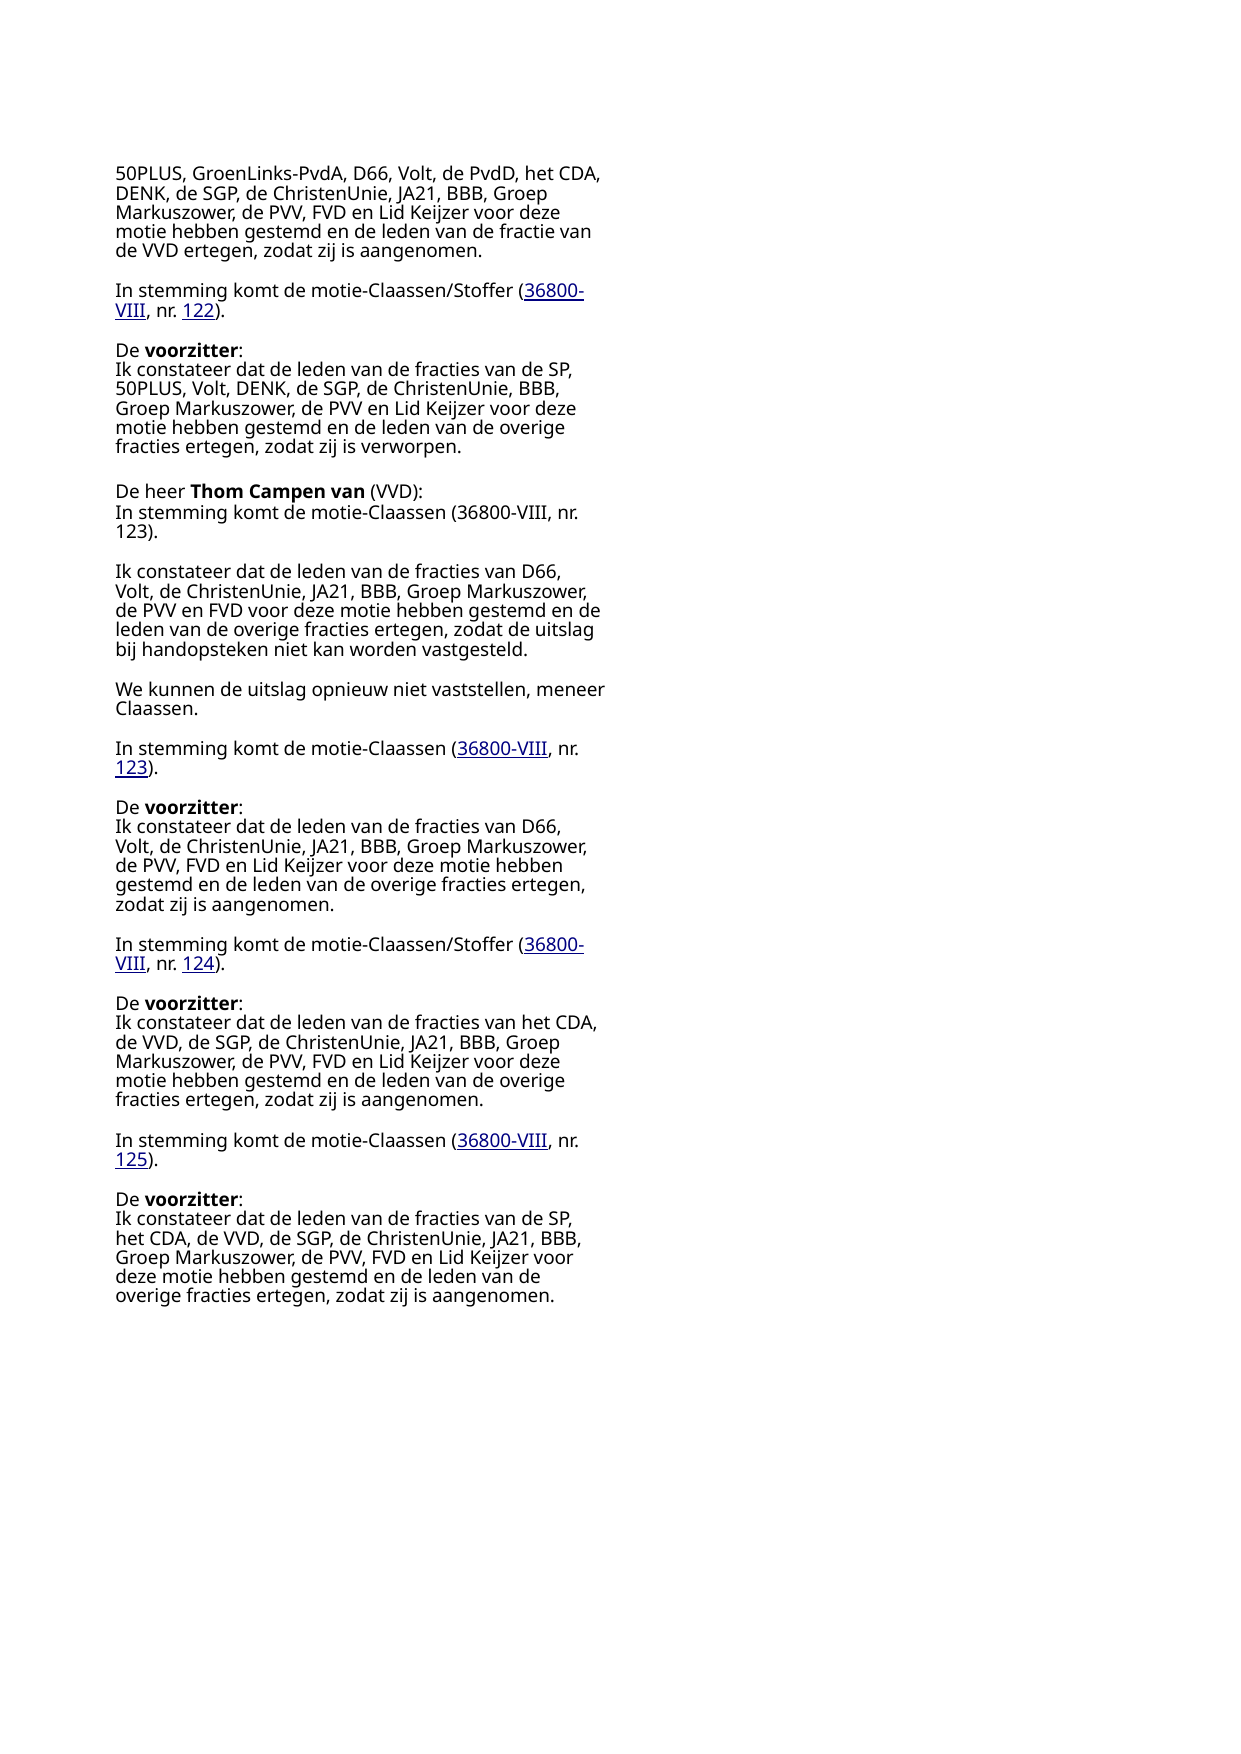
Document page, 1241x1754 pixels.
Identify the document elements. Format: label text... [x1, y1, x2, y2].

text Ik constateer dat de leden van de fracties van het CDA, de VVD, de SGP, de ChristenUnie, JA21, BBB, Groep Markuszower, de PVV, FVD en Lid Keijzer voor deze motie hebben gestemd en de leden van de overige fracties ertegen, zodat zij is aangenomen. [115, 1014, 605, 1111]
text In stemming komt de motie-Claassen/Stoffer (36800-VIII, nr. 124). [115, 936, 605, 974]
text In stemming komt de motie-Claassen/Stoffer (36800-VIII, nr. 122). [115, 282, 605, 321]
text De voorzitter: [115, 342, 605, 361]
text Ik constateer dat de leden van de fracties van D66, Volt, de ChristenUnie, JA21, BBB, Groep Markuszower, de PVV, FVD en Lid Keijzer voor deze motie hebben gestemd en de leden van de overige fracties ertegen, zodat zij is aangenomen. [115, 818, 605, 915]
text De voorzitter: [115, 799, 605, 818]
text In stemming komt de motie-Claassen (36800-VIII, nr. 125). [115, 1132, 605, 1170]
text De heer Thom Campen van (VVD): [115, 478, 605, 504]
text Ik constateer dat de leden van de fracties van D66, Volt, de ChristenUnie, JA21, BBB, Groep Markuszower, de PVV en FVD voor deze motie hebben gestemd en de leden van de overige fracties ertegen, zodat de uitslag bij handopsteken niet kan worden vastgesteld. [115, 563, 605, 660]
text We kunnen de uitslag opnieuw niet vaststellen, meneer Claassen. [115, 681, 605, 719]
text Ik constateer dat de leden van de fracties van de SP, 50PLUS, Volt, DENK, de SGP, de ChristenUnie, BBB, Groep Markuszower, de PVV en Lid Keijzer voor deze motie hebben gestemd en de leden van de overige fracties ertegen, zodat zij is verworpen. [115, 361, 605, 457]
text In stemming komt de motie-Claassen (36800-VIII, nr. 123). [115, 740, 605, 778]
text De voorzitter: [115, 1191, 605, 1210]
text Ik constateer dat de leden van de fracties van de SP, het CDA, de VVD, de SGP, de ChristenUnie, JA21, BBB, Groep Markuszower, de PVV, FVD en Lid Keijzer voor deze motie hebben gestemd en de leden van de overige fracties ertegen, zodat zij is aangenomen. [115, 1210, 605, 1307]
text In stemming komt de motie-Claassen (36800-VIII, nr. 123). [115, 504, 605, 543]
text 50PLUS, GroenLinks-PvdA, D66, Volt, de PvdD, het CDA, DENK, de SGP, de ChristenUnie, JA21, BBB, Groep Markuszower, de PVV, FVD en Lid Keijzer voor deze motie hebben gestemd en de leden van de fractie van de VVD ertegen, zodat zij is aangenomen. [115, 165, 605, 262]
text De voorzitter: [115, 995, 605, 1014]
